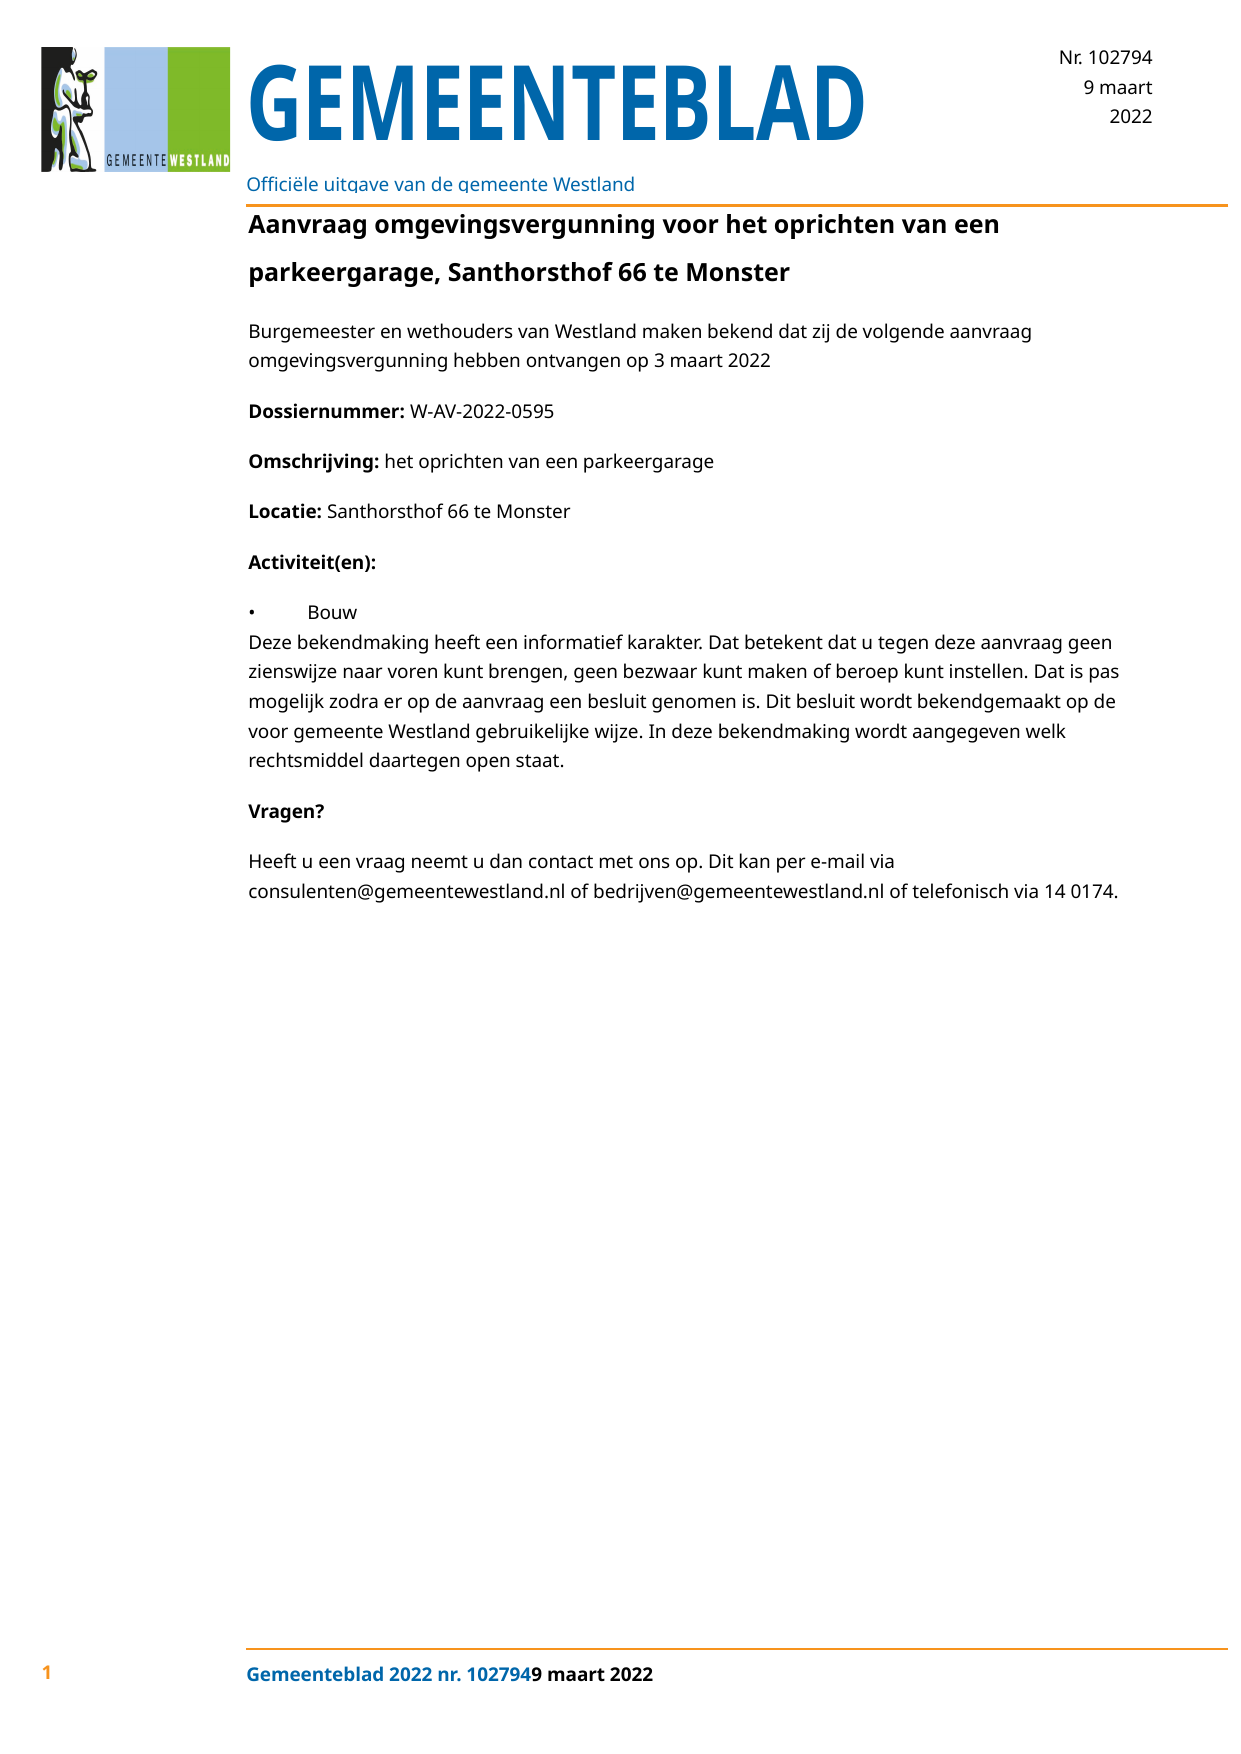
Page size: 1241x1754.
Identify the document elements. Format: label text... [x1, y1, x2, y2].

text Deze bekendmaking heeft een informatief karakter. Dat betekent dat u tegen deze aanvraag geen zienswijze naar voren kunt brengen, geen bezwaar kunt maken of beroep kunt instellen. Dat is pas mogelijk zodra er op de aanvraag een besluit genomen is. Dit besluit wordt bekendgemaakt op de voor gemeente Westland gebruikelijke wijze. In deze bekendmaking wordt aangegeven welk rechtsmiddel daartegen open staat. [248, 629, 1152, 773]
text Heeft u een vraag neemt u dan contact met ons op. Dit kan per e-mail via consulenten@gemeentewestland.nl of bedrijven@gemeentewestland.nl of telefonisch via 14 0174. [248, 848, 1152, 904]
text Burgemeester en wethouders van Westland maken bekend dat zij de volgende aanvraag omgevingsvergunning hebben ontvangen op 3 maart 2022 [248, 318, 1152, 373]
text Vragen? [248, 798, 1152, 824]
text Aanvraag omgevingsvergunning voor het oprichten van een parkeergarage, Santhorsthof 66 te Monster [248, 207, 1152, 288]
text Dossiernummer: W-AV-2022-0595 [248, 398, 1152, 424]
list Bouw [248, 599, 1152, 625]
text Locatie: Santhorsthof 66 te Monster [248, 499, 1152, 524]
text Activiteit(en): [248, 549, 1152, 575]
picture [41, 47, 231, 172]
text Omschrijving: het oprichten van een parkeergarage [248, 448, 1152, 474]
